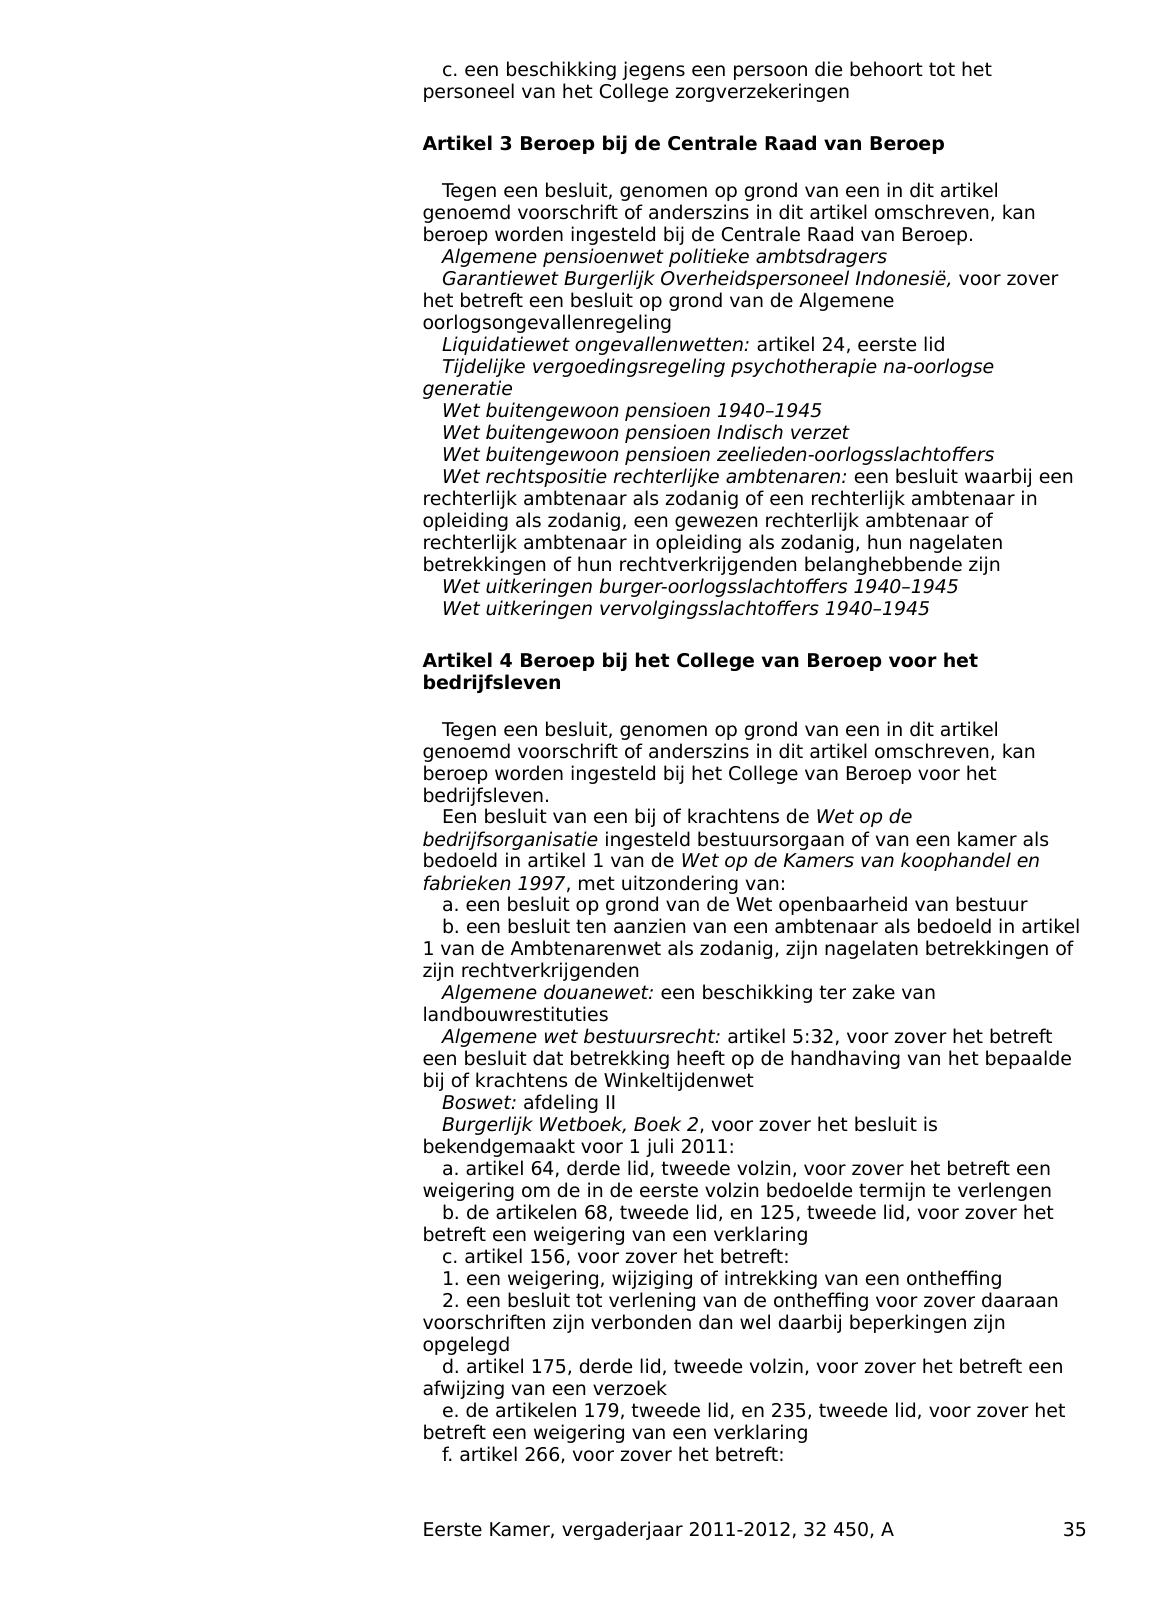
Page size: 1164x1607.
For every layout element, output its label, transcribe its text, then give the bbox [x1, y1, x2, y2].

text Algemene wet bestuursrecht: artikel 5:32, voor zover het betreft een besluit dat betrekking heeft op de handhaving van het bepaalde bij of krachtens de Winkeltijdenwet [422, 1026, 1087, 1092]
text e. de artikelen 179, tweede lid, en 235, tweede lid, voor zover het betreft een weigering van een verklaring [422, 1400, 1087, 1444]
text Garantiewet Burgerlijk Overheidspersoneel Indonesië, voor zover het betreft een besluit op grond van de Algemene oorlogsongevallenregeling [422, 268, 1087, 334]
text Wet rechtspositie rechterlijke ambtenaren: een besluit waarbij een rechterlijk ambtenaar als zodanig of een rechterlijk ambtenaar in opleiding als zodanig, een gewezen rechterlijk ambtenaar of rechterlijk ambtenaar in opleiding als zodanig, hun nagelaten betrekkingen of hun rechtverkrijgenden belanghebbende zijn [422, 466, 1087, 576]
text Burgerlijk Wetboek, Boek 2, voor zover het besluit is bekendgemaakt voor 1 juli 2011: [422, 1114, 1087, 1158]
text 2. een besluit tot verlening van de ontheffing voor zover daaraan voorschriften zijn verbonden dan wel daarbij beperkingen zijn opgelegd [422, 1290, 1087, 1356]
text Wet buitengewoon pensioen zeelieden-oorlogsslachtoffers [422, 444, 1087, 466]
text d. artikel 175, derde lid, tweede volzin, voor zover het betreft een afwijzing van een verzoek [422, 1356, 1087, 1400]
text Wet uitkeringen burger-oorlogsslachtoffers 1940–1945 [422, 576, 1087, 598]
text b. de artikelen 68, tweede lid, en 125, tweede lid, voor zover het betreft een weigering van een verklaring [422, 1202, 1087, 1246]
text Algemene pensioenwet politieke ambtsdragers [422, 246, 1087, 268]
text Boswet: afdeling II [422, 1092, 1087, 1114]
text b. een besluit ten aanzien van een ambtenaar als bedoeld in artikel 1 van de Ambtenarenwet als zodanig, zijn nagelaten betrekkingen of zijn rechtverkrijgenden [422, 916, 1087, 982]
text a. een besluit op grond van de Wet openbaarheid van bestuur [422, 894, 1087, 916]
text c. een beschikking jegens een persoon die behoort tot het personeel van het College zorgverzekeringen [422, 59, 1087, 103]
text Liquidatiewet ongevallenwetten: artikel 24, eerste lid [422, 334, 1087, 356]
text f. artikel 266, voor zover het betreft: [422, 1444, 1087, 1466]
subtitle Artikel 4 Beroep bij het College van Beroep voor het bedrijfsleven [422, 649, 1087, 693]
text Tegen een besluit, genomen op grond van een in dit artikel genoemd voorschrift of anderszins in dit artikel omschreven, kan beroep worden ingesteld bij het College van Beroep voor het bedrijfsleven. [422, 718, 1087, 806]
text 1. een weigering, wijziging of intrekking van een ontheffing [422, 1268, 1087, 1290]
subtitle Artikel 3 Beroep bij de Centrale Raad van Beroep [422, 133, 1087, 155]
text c. artikel 156, voor zover het betreft: [422, 1246, 1087, 1268]
text a. artikel 64, derde lid, tweede volzin, voor zover het betreft een weigering om de in de eerste volzin bedoelde termijn te verlengen [422, 1158, 1087, 1202]
text Een besluit van een bij of krachtens de Wet op de bedrijfsorganisatie ingesteld bestuursorgaan of van een kamer als bedoeld in artikel 1 van de Wet op de Kamers van koophandel en fabrieken 1997, met uitzondering van: [422, 806, 1087, 894]
text Wet uitkeringen vervolgingsslachtoffers 1940–1945 [422, 598, 1087, 619]
text Tijdelijke vergoedingsregeling psychotherapie na-oorlogse generatie [422, 356, 1087, 400]
text Wet buitengewoon pensioen Indisch verzet [422, 422, 1087, 444]
text Wet buitengewoon pensioen 1940–1945 [422, 400, 1087, 422]
text Algemene douanewet: een beschikking ter zake van landbouwrestituties [422, 982, 1087, 1026]
text Tegen een besluit, genomen op grond van een in dit artikel genoemd voorschrift of anderszins in dit artikel omschreven, kan beroep worden ingesteld bij de Centrale Raad van Beroep. [422, 180, 1087, 246]
